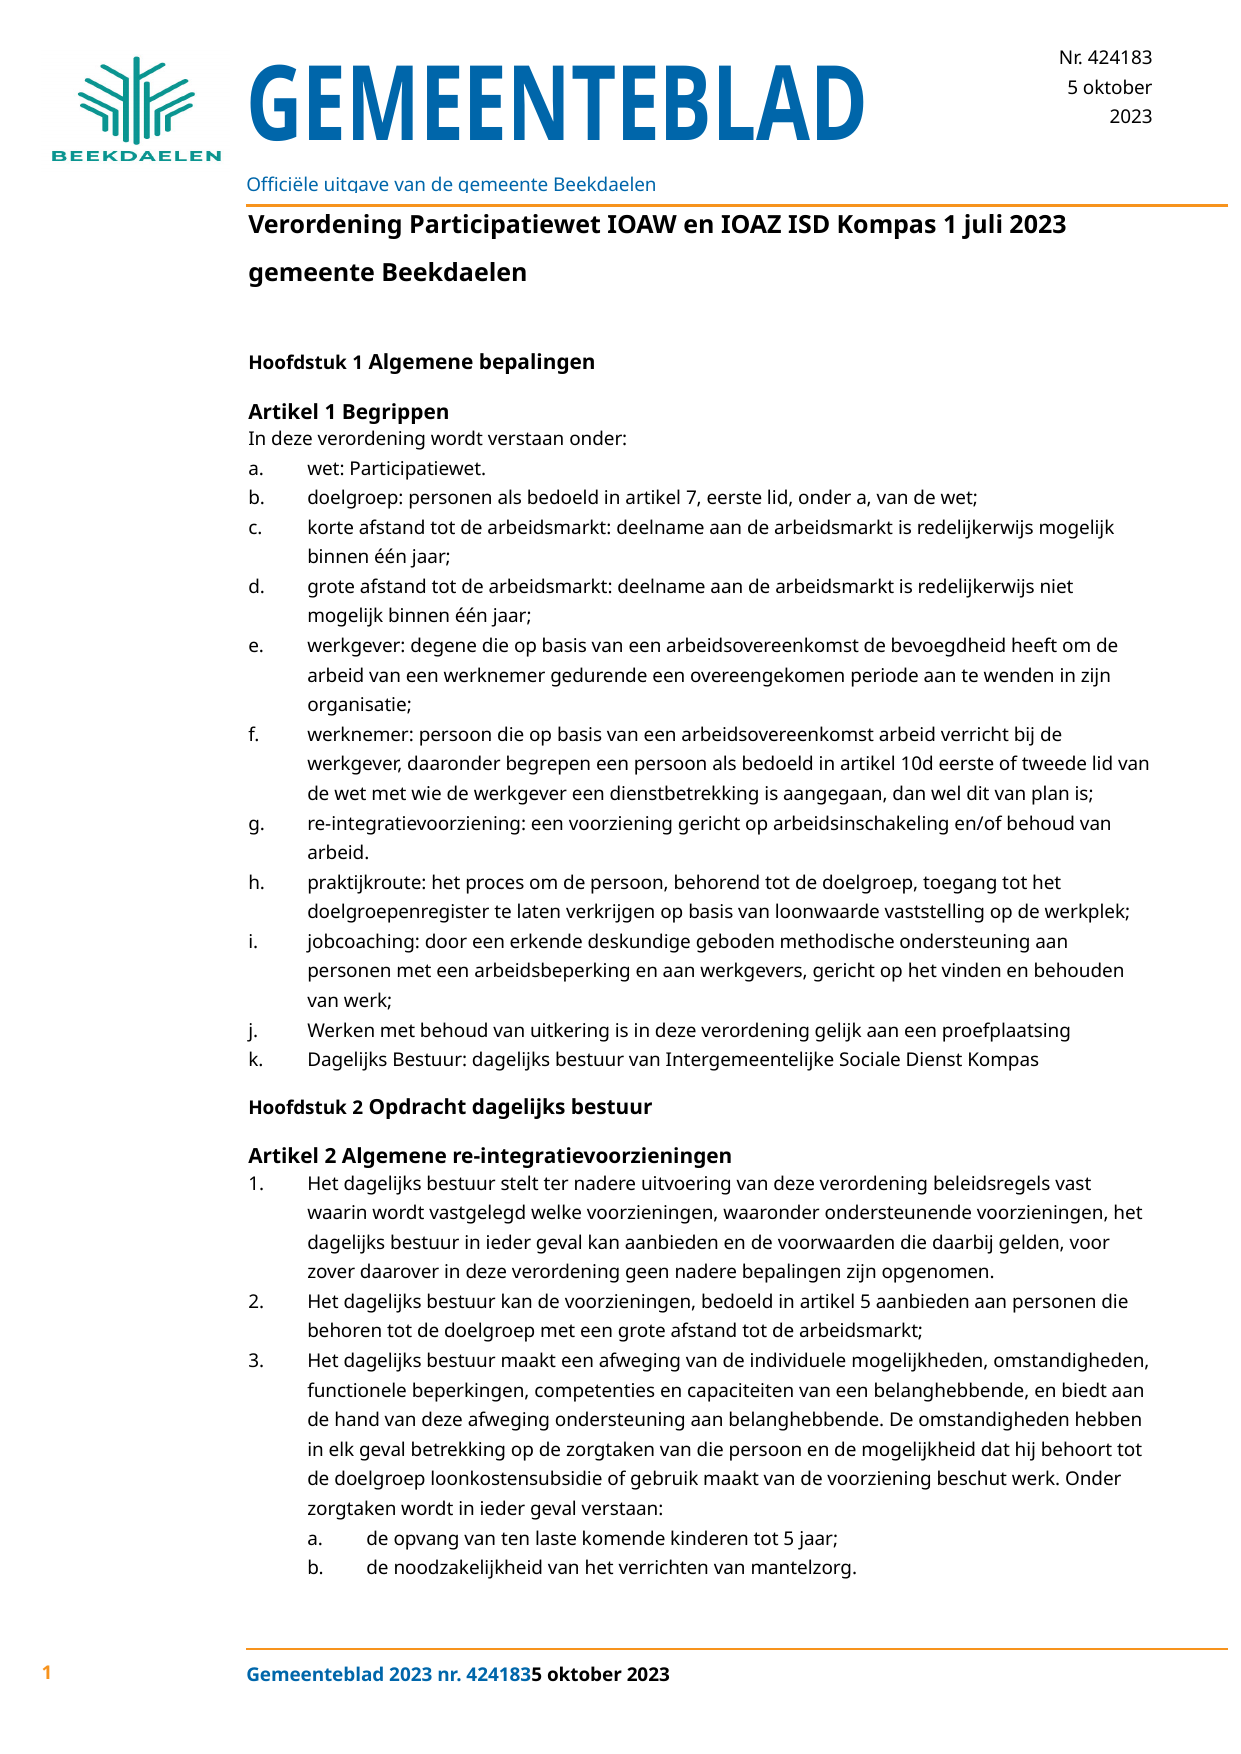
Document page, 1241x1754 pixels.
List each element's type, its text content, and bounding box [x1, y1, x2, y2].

list wet: Participatiewet. [248, 455, 1152, 481]
text In deze verordening wordt verstaan onder: [248, 425, 1152, 451]
list Het dagelijks bestuur maakt een afweging van de individuele mogelijkheden, omstandigheden, functionele beperkingen, competenties en capaciteiten van een belanghebbende, en biedt aan de hand van deze afweging ondersteuning aan belanghebbende. De omstandigheden hebben in elk geval betrekking op de zorgtaken van die persoon en de mogelijkheid dat hij behoort tot de doelgroep loonkostensubsidie of gebruik maakt van de voorziening beschut werk. Onder zorgtaken wordt in ieder geval verstaan: [248, 1347, 1152, 1521]
text Artikel 2 Algemene re-integratievoorzieningen [248, 1141, 1152, 1170]
list de opvang van ten laste komende kinderen tot 5 jaar; [307, 1525, 1152, 1551]
text Artikel 1 Begrippen [248, 397, 1152, 425]
list re-integratievoorziening: een voorziening gericht op arbeidsinschakeling en/of behoud van arbeid. [248, 810, 1152, 865]
list Werken met behoud van uitkering is in deze verordening gelijk aan een proefplaatsing [248, 1017, 1152, 1043]
picture [41, 47, 231, 172]
text Verordening Participatiewet IOAW en IOAZ ISD Kompas 1 juli 2023 gemeente Beekdaelen [248, 207, 1152, 288]
list korte afstand tot de arbeidsmarkt: deelname aan de arbeidsmarkt is redelijkerwijs mogelijk binnen één jaar; [248, 514, 1152, 569]
list de noodzakelijkheid van het verrichten van mantelzorg. [307, 1554, 1152, 1580]
list Het dagelijks bestuur stelt ter nadere uitvoering van deze verordening beleidsregels vast waarin wordt vastgelegd welke voorzieningen, waaronder ondersteunende voorzieningen, het dagelijks bestuur in ieder geval kan aanbieden en de voorwaarden die daarbij gelden, voor zover daarover in deze verordening geen nadere bepalingen zijn opgenomen. [248, 1170, 1152, 1284]
list praktijkroute: het proces om de persoon, behorend tot de doelgroep, toegang tot het doelgroepenregister te laten verkrijgen op basis van loonwaarde vaststelling op de werkplek; [248, 869, 1152, 924]
list grote afstand tot de arbeidsmarkt: deelname aan de arbeidsmarkt is redelijkerwijs niet mogelijk binnen één jaar; [248, 573, 1152, 628]
list jobcoaching: door een erkende deskundige geboden methodische ondersteuning aan personen met een arbeidsbeperking en aan werkgevers, gericht op het vinden en behouden van werk; [248, 928, 1152, 1013]
list werkgever: degene die op basis van een arbeidsovereenkomst de bevoegdheid heeft om de arbeid van een werknemer gedurende een overeengekomen periode aan te wenden in zijn organisatie; [248, 632, 1152, 717]
list werknemer: persoon die op basis van een arbeidsovereenkomst arbeid verricht bij de werkgever, daaronder begrepen een persoon als bedoeld in artikel 10d eerste of tweede lid van de wet met wie de werkgever een dienstbetrekking is aangegaan, dan wel dit van plan is; [248, 721, 1152, 806]
text Hoofdstuk 1 Algemene bepalingen [248, 347, 1152, 376]
list Dagelijks Bestuur: dagelijks bestuur van Intergemeentelijke Sociale Dienst Kompas [248, 1046, 1152, 1072]
text Hoofdstuk 2 Opdracht dagelijks bestuur [248, 1092, 1152, 1121]
list doelgroep: personen als bedoeld in artikel 7, eerste lid, onder a, van de wet; [248, 484, 1152, 510]
list Het dagelijks bestuur kan de voorzieningen, bedoeld in artikel 5 aanbieden aan personen die behoren tot de doelgroep met een grote afstand tot de arbeidsmarkt; [248, 1288, 1152, 1343]
